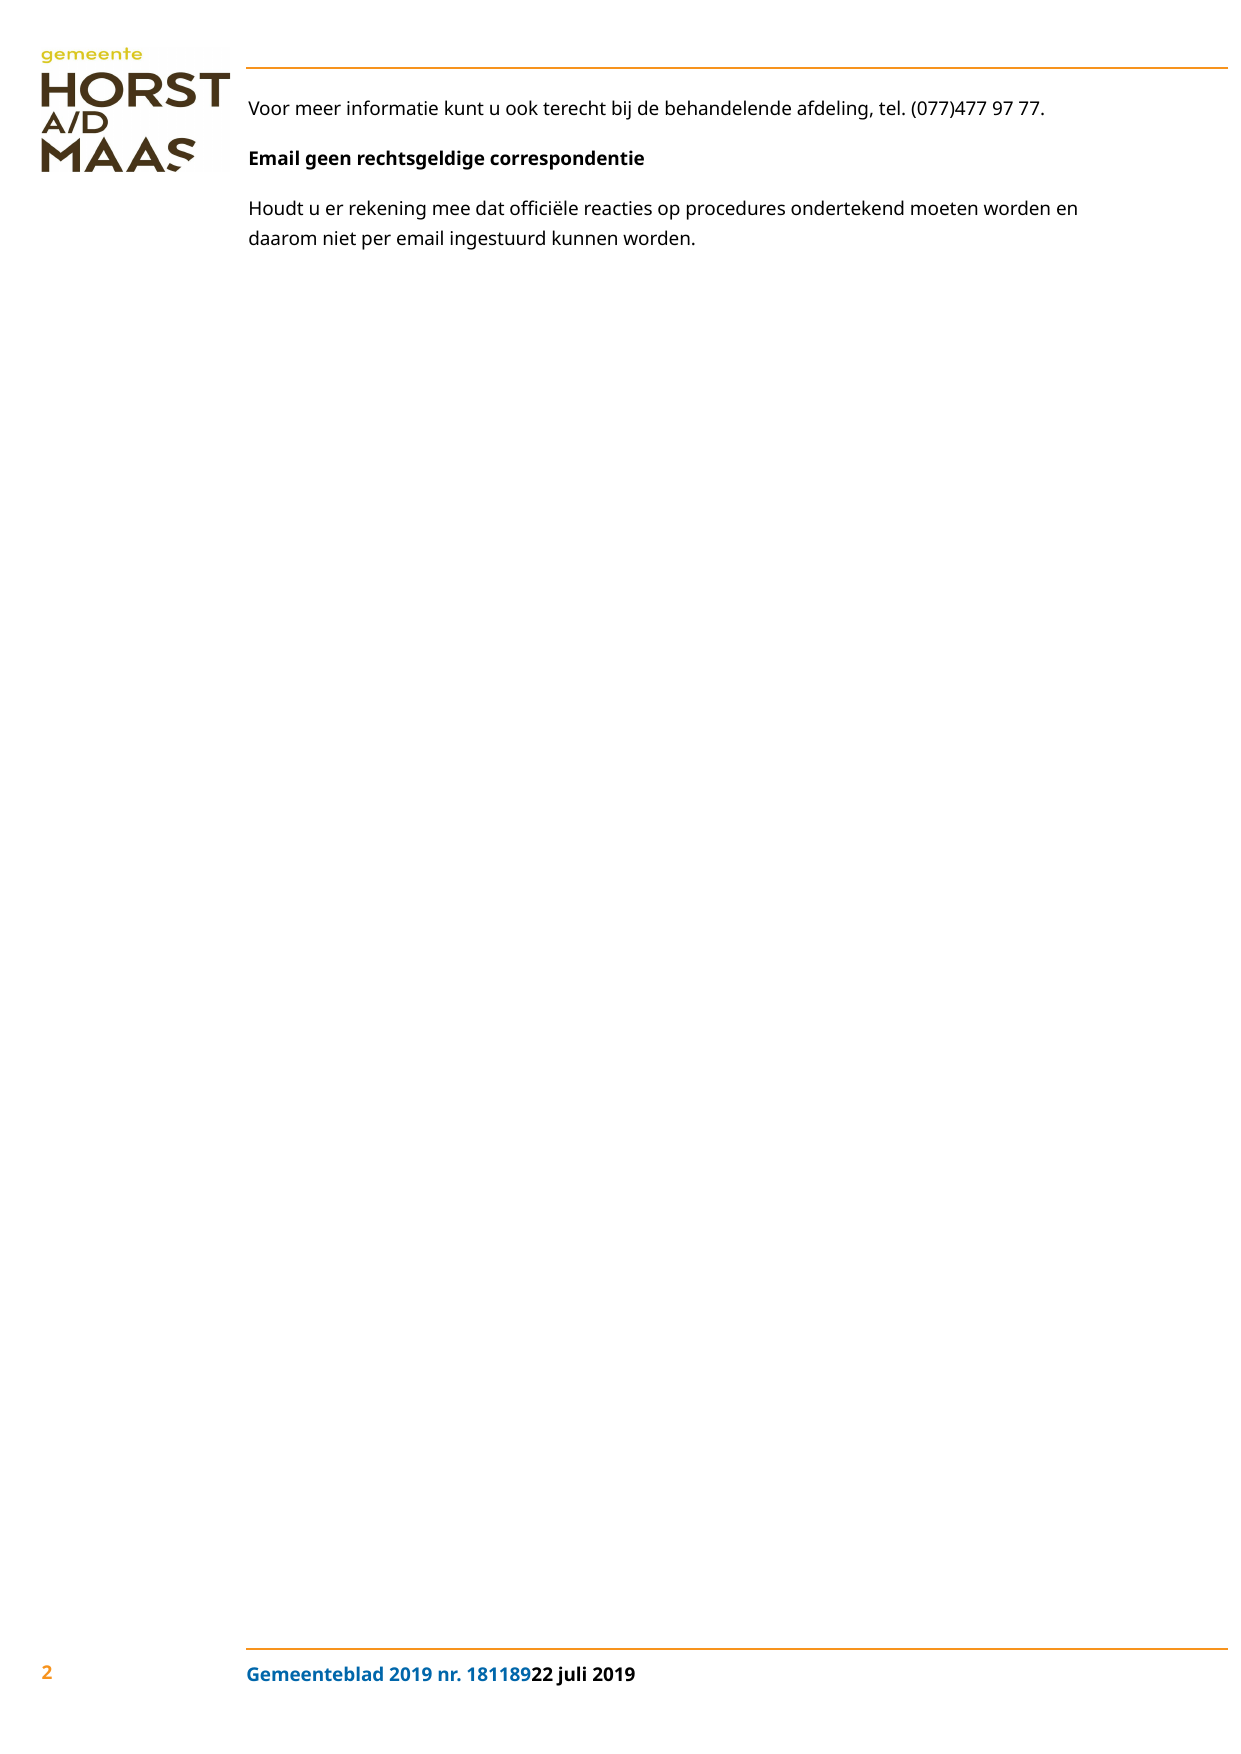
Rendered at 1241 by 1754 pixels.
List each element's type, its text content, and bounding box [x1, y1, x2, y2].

picture [41, 47, 231, 172]
text Voor meer informatie kunt u ook terecht bij de behandelende afdeling, tel. (077)477 97 77. [248, 95, 1152, 121]
text Houdt u er rekening mee dat officiële reacties op procedures ondertekend moeten worden en daarom niet per email ingestuurd kunnen worden. [248, 196, 1152, 251]
text Email geen rechtsgeldige correspondentie [248, 145, 1152, 171]
